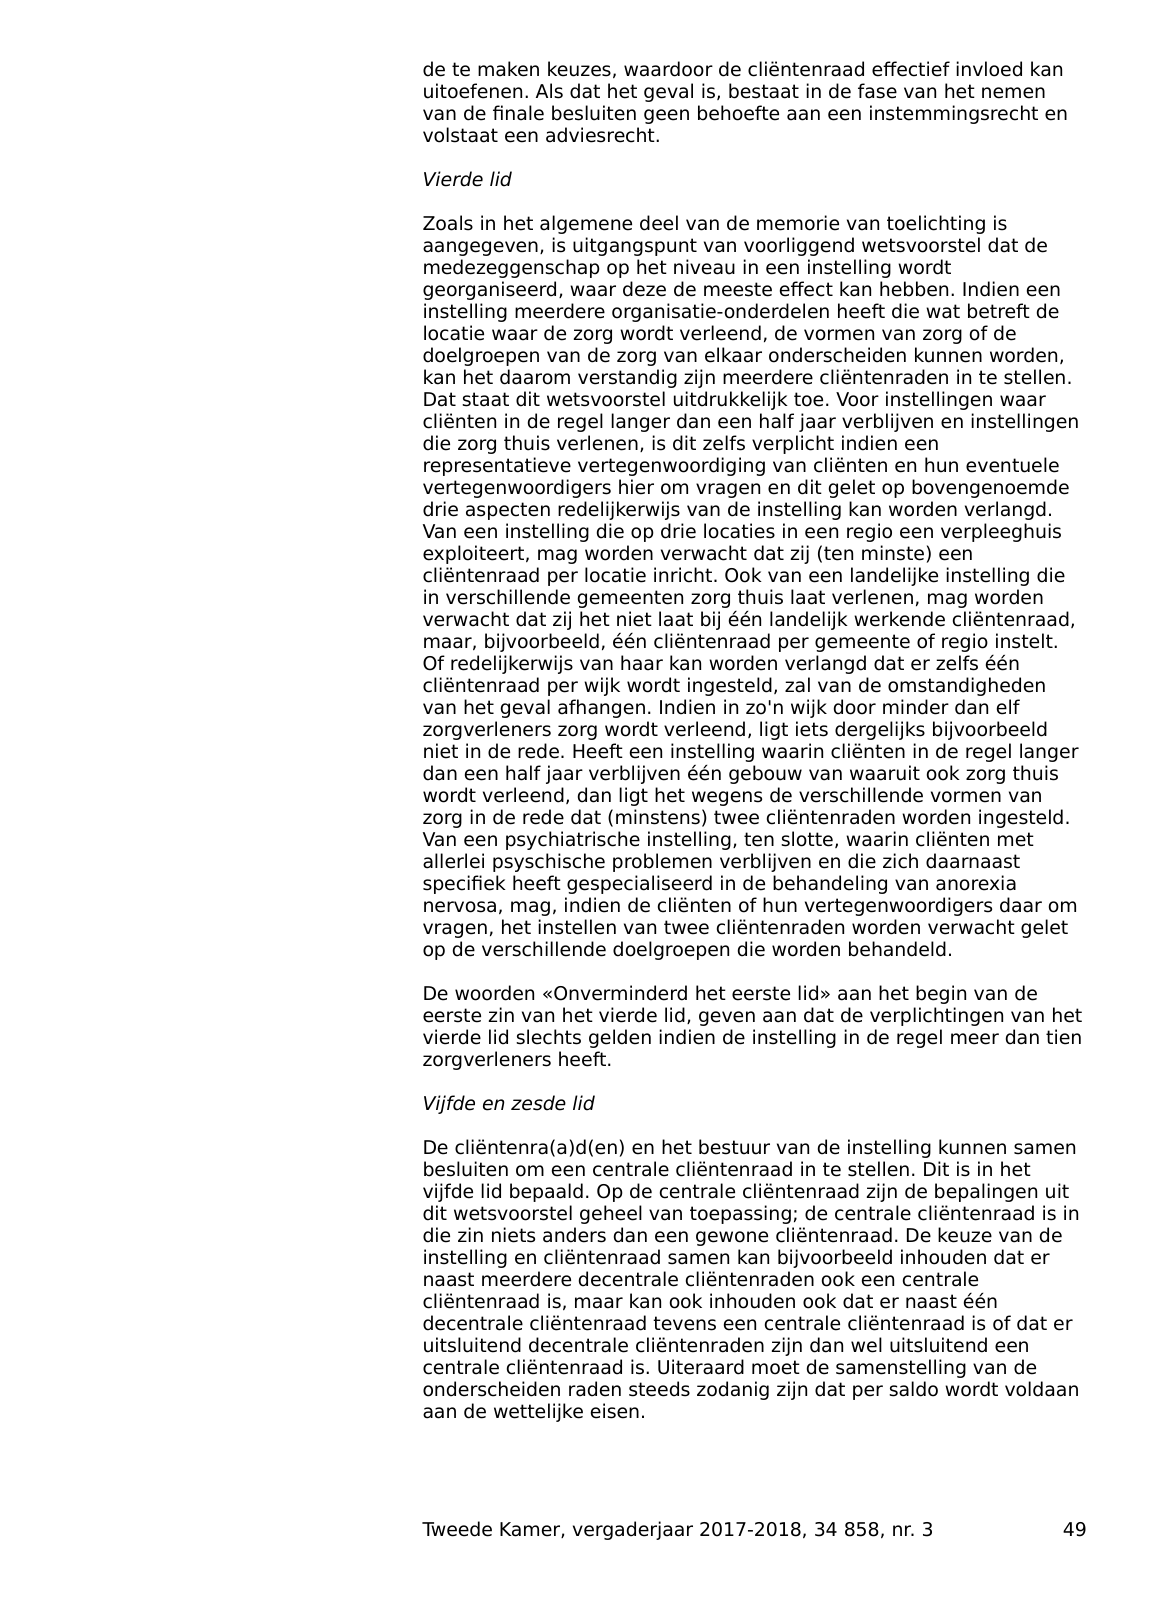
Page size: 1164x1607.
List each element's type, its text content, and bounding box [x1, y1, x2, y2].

text De cliëntenra(a)d(en) en het bestuur van de instelling kunnen samen besluiten om een centrale cliëntenraad in te stellen. Dit is in het vijfde lid bepaald. Op de centrale cliëntenraad zijn de bepalingen uit dit wetsvoorstel geheel van toepassing; de centrale cliëntenraad is in die zin niets anders dan een gewone cliëntenraad. De keuze van de instelling en cliëntenraad samen kan bijvoorbeeld inhouden dat er naast meerdere decentrale cliëntenraden ook een centrale cliëntenraad is, maar kan ook inhouden ook dat er naast één decentrale cliëntenraad tevens een centrale cliëntenraad is of dat er uitsluitend decentrale cliëntenraden zijn dan wel uitsluitend een centrale cliëntenraad is. Uiteraard moet de samenstelling van de onderscheiden raden steeds zodanig zijn dat per saldo wordt voldaan aan de wettelijke eisen. [422, 1137, 1087, 1423]
text Zoals in het algemene deel van de memorie van toelichting is aangegeven, is uitgangspunt van voorliggend wetsvoorstel dat de medezeggenschap op het niveau in een instelling wordt georganiseerd, waar deze de meeste effect kan hebben. Indien een instelling meerdere organisatie-onderdelen heeft die wat betreft de locatie waar de zorg wordt verleend, de vormen van zorg of de doelgroepen van de zorg van elkaar onderscheiden kunnen worden, kan het daarom verstandig zijn meerdere cliëntenraden in te stellen. Dat staat dit wetsvoorstel uitdrukkelijk toe. Voor instellingen waar cliënten in de regel langer dan een half jaar verblijven en instellingen die zorg thuis verlenen, is dit zelfs verplicht indien een representatieve vertegenwoordiging van cliënten en hun eventuele vertegenwoordigers hier om vragen en dit gelet op bovengenoemde drie aspecten redelijkerwijs van de instelling kan worden verlangd. Van een instelling die op drie locaties in een regio een verpleeghuis exploiteert, mag worden verwacht dat zij (ten minste) een cliëntenraad per locatie inricht. Ook van een landelijke instelling die in verschillende gemeenten zorg thuis laat verlenen, mag worden verwacht dat zij het niet laat bij één landelijk werkende cliëntenraad, maar, bijvoorbeeld, één cliëntenraad per gemeente of regio instelt. Of redelijkerwijs van haar kan worden verlangd dat er zelfs één cliëntenraad per wijk wordt ingesteld, zal van de omstandigheden van het geval afhangen. Indien in zo'n wijk door minder dan elf zorgverleners zorg wordt verleend, ligt iets dergelijks bijvoorbeeld niet in de rede. Heeft een instelling waarin cliënten in de regel langer dan een half jaar verblijven één gebouw van waaruit ook zorg thuis wordt verleend, dan ligt het wegens de verschillende vormen van zorg in de rede dat (minstens) twee cliëntenraden worden ingesteld. Van een psychiatrische instelling, ten slotte, waarin cliënten met allerlei psyschische problemen verblijven en die zich daarnaast specifiek heeft gespecialiseerd in de behandeling van anorexia nervosa, mag, indien de cliënten of hun vertegenwoordigers daar om vragen, het instellen van twee cliëntenraden worden verwacht gelet op de verschillende doelgroepen die worden behandeld. [422, 213, 1087, 961]
subtitle Vijfde en zesde lid [422, 1093, 1087, 1115]
text De woorden «Onverminderd het eerste lid» aan het begin van de eerste zin van het vierde lid, geven aan dat de verplichtingen van het vierde lid slechts gelden indien de instelling in de regel meer dan tien zorgverleners heeft. [422, 983, 1087, 1071]
text de te maken keuzes, waardoor de cliëntenraad effectief invloed kan uitoefenen. Als dat het geval is, bestaat in de fase van het nemen van de finale besluiten geen behoefte aan een instemmingsrecht en volstaat een adviesrecht. [422, 59, 1087, 147]
subtitle Vierde lid [422, 169, 1087, 191]
